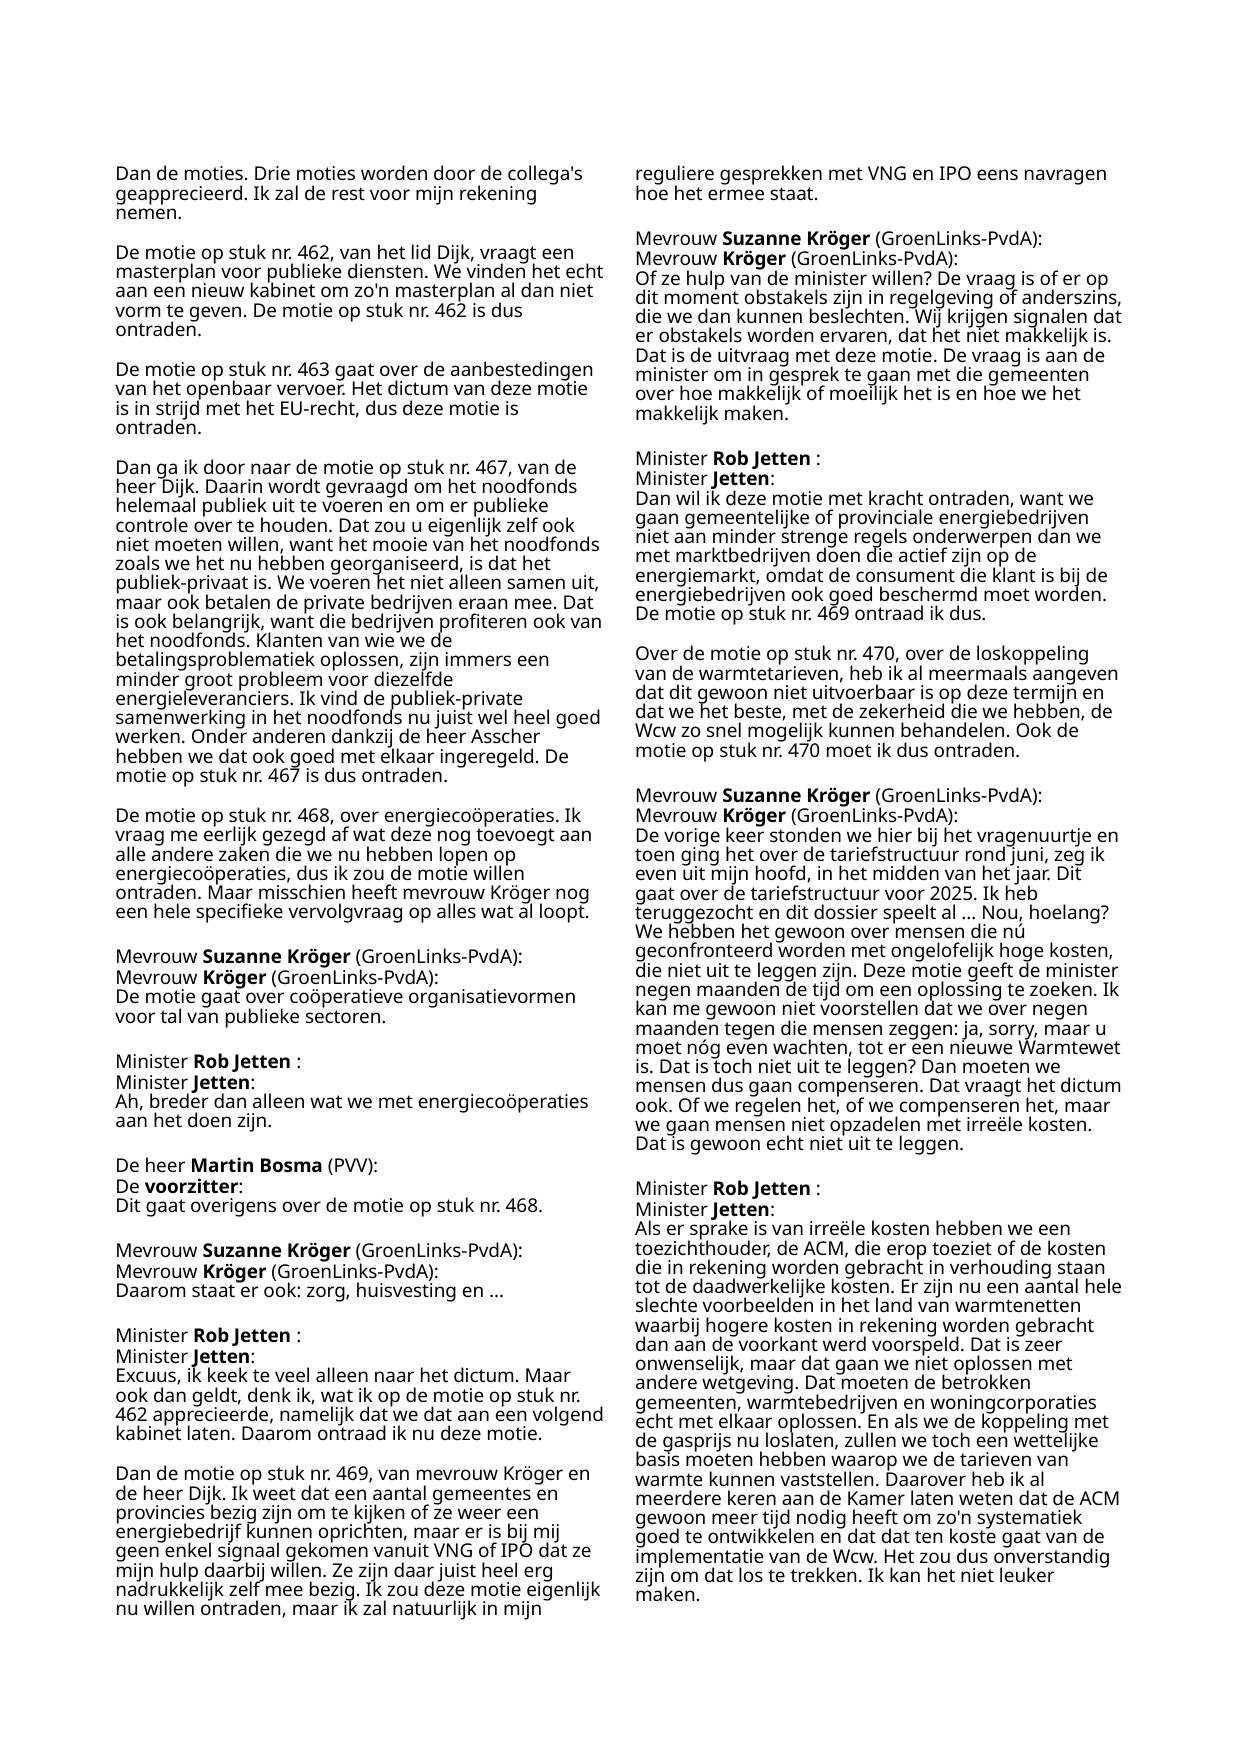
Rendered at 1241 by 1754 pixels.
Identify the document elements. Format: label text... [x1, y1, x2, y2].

text Minister Rob Jetten : [115, 1322, 605, 1348]
text Dan ga ik door naar de motie op stuk nr. 467, van de heer Dijk. Daarin wordt gevraagd om het noodfonds helemaal publiek uit te voeren en om er publieke controle over te houden. Dat zou u eigenlijk zelf ook niet moeten willen, want het mooie van het noodfonds zoals we het nu hebben georganiseerd, is dat het publiek-privaat is. We voeren het niet alleen samen uit, maar ook betalen de private bedrijven eraan mee. Dat is ook belangrijk, want die bedrijven profiteren ook van het noodfonds. Klanten van wie we de betalingsproblematiek oplossen, zijn immers een minder groot probleem voor diezelfde energieleveranciers. Ik vind de publiek-private samenwerking in het noodfonds nu juist wel heel goed werken. Onder anderen dankzij de heer Asscher hebben we dat ook goed met elkaar ingeregeld. De motie op stuk nr. 467 is dus ontraden. [115, 459, 605, 786]
text Als er sprake is van irreële kosten hebben we een toezichthouder, de ACM, die erop toeziet of de kosten die in rekening worden gebracht in verhouding staan tot de daadwerkelijke kosten. Er zijn nu een aantal hele slechte voorbeelden in het land van warmtenetten waarbij hogere kosten in rekening worden gebracht dan aan de voorkant werd voorspeld. Dat is zeer onwenselijk, maar dat gaan we niet oplossen met andere wetgeving. Dat moeten de betrokken gemeenten, warmtebedrijven en woningcorporaties echt met elkaar oplossen. En als we de koppeling met de gasprijs nu loslaten, zullen we toch een wettelijke basis moeten hebben waarop we de tarieven van warmte kunnen vaststellen. Daarover heb ik al meerdere keren aan de Kamer laten weten dat de ACM gewoon meer tijd nodig heeft om zo'n systematiek goed te ontwikkelen en dat dat ten koste gaat van de implementatie van de Wcw. Het zou dus onverstandig zijn om dat los te trekken. Ik kan het niet leuker maken. [635, 1220, 1125, 1606]
text Ah, breder dan alleen wat we met energiecoöperaties aan het doen zijn. [115, 1093, 605, 1131]
text Mevrouw Kröger (GroenLinks-PvdA): [115, 1263, 605, 1282]
text Of ze hulp van de minister willen? De vraag is of er op dit moment obstakels zijn in regelgeving of anderszins, die we dan kunnen beslechten. Wij krijgen signalen dat er obstakels worden ervaren, dat het niet makkelijk is. Dat is de uitvraag met deze motie. De vraag is aan de minister om in gesprek te gaan met die gemeenten over hoe makkelijk of moeilijk het is en hoe we het makkelijk maken. [635, 270, 1125, 424]
text De heer Martin Bosma (PVV): [115, 1152, 605, 1178]
text Minister Jetten: [115, 1348, 605, 1367]
text De motie op stuk nr. 463 gaat over de aanbestedingen van het openbaar vervoer. Het dictum van deze motie is in strijd met het EU-recht, dus deze motie is ontraden. [115, 361, 605, 438]
text Mevrouw Suzanne Kröger (GroenLinks-PvdA): [115, 943, 605, 969]
text Dit gaat overigens over de motie op stuk nr. 468. [115, 1197, 605, 1217]
text Mevrouw Suzanne Kröger (GroenLinks-PvdA): [635, 225, 1125, 250]
text Over de motie op stuk nr. 470, over de loskoppeling van de warmtetarieven, heb ik al meermaals aangeven dat dit gewoon niet uitvoerbaar is op deze termijn en dat we het beste, met de zekerheid die we hebben, de Wcw zo snel mogelijk kunnen behandelen. Ook de motie op stuk nr. 470 moet ik dus ontraden. [635, 645, 1125, 761]
text Mevrouw Suzanne Kröger (GroenLinks-PvdA): [115, 1237, 605, 1263]
text Dan de motie op stuk nr. 469, van mevrouw Kröger en de heer Dijk. Ik weet dat een aantal gemeentes en provincies bezig zijn om te kijken of ze weer een energiebedrijf kunnen oprichten, maar er is bij mij geen enkel signaal gekomen vanuit VNG of IPO dat ze mijn hulp daarbij willen. Ze zijn daar juist heel erg nadrukkelijk zelf mee bezig. Ik zou deze motie eigenlijk nu willen ontraden, maar ik zal natuurlijk in mijn [115, 1465, 605, 1619]
text De motie gaat over coöperatieve organisatievormen voor tal van publieke sectoren. [115, 988, 605, 1027]
text Mevrouw Kröger (GroenLinks-PvdA): [635, 250, 1125, 270]
text reguliere gesprekken met VNG en IPO eens navragen hoe het ermee staat. [635, 165, 1125, 204]
text Mevrouw Kröger (GroenLinks-PvdA): [115, 969, 605, 988]
text Dan wil ik deze motie met kracht ontraden, want we gaan gemeentelijke of provinciale energiebedrijven niet aan minder strenge regels onderwerpen dan we met marktbedrijven doen die actief zijn op de energiemarkt, omdat de consument die klant is bij de energiebedrijven ook goed beschermd moet worden. De motie op stuk nr. 469 ontraad ik dus. [635, 490, 1125, 624]
text Excuus, ik keek te veel alleen naar het dictum. Maar ook dan geldt, denk ik, wat ik op de motie op stuk nr. 462 apprecieerde, namelijk dat we dat aan een volgend kabinet laten. Daarom ontraad ik nu deze motie. [115, 1367, 605, 1444]
text De vorige keer stonden we hier bij het vragenuurtje en toen ging het over de tariefstructuur rond juni, zeg ik even uit mijn hoofd, in het midden van het jaar. Dit gaat over de tariefstructuur voor 2025. Ik heb teruggezocht en dit dossier speelt al … Nou, hoelang? We hebben het gewoon over mensen die nú geconfronteerd worden met ongelofelijk hoge kosten, die niet uit te leggen zijn. Deze motie geeft de minister negen maanden de tijd om een oplossing te zoeken. Ik kan me gewoon niet voorstellen dat we over negen maanden tegen die mensen zeggen: ja, sorry, maar u moet nóg even wachten, tot er een nieuwe Warmtewet is. Dat is toch niet uit te leggen? Dan moeten we mensen dus gaan compenseren. Dat vraagt het dictum ook. Of we regelen het, of we compenseren het, maar we gaan mensen niet opzadelen met irreële kosten. Dat is gewoon echt niet uit te leggen. [635, 827, 1125, 1154]
text Daarom staat er ook: zorg, huisvesting en … [115, 1282, 605, 1302]
text Minister Rob Jetten : [635, 1175, 1125, 1201]
text Minister Rob Jetten : [115, 1048, 605, 1074]
text De voorzitter: [115, 1178, 605, 1197]
text De motie op stuk nr. 468, over energiecoöperaties. Ik vraag me eerlijk gezegd af wat deze nog toevoegt aan alle andere zaken die we nu hebben lopen op energiecoöperaties, dus ik zou de motie willen ontraden. Maar misschien heeft mevrouw Kröger nog een hele specifieke vervolgvraag op alles wat al loopt. [115, 807, 605, 923]
text Minister Jetten: [115, 1074, 605, 1093]
text Minister Rob Jetten : [635, 445, 1125, 470]
text Dan de moties. Drie moties worden door de collega's geapprecieerd. Ik zal de rest voor mijn rekening nemen. [115, 165, 605, 223]
text De motie op stuk nr. 462, van het lid Dijk, vraagt een masterplan voor publieke diensten. We vinden het echt aan een nieuw kabinet om zo'n masterplan al dan niet vorm te geven. De motie op stuk nr. 462 is dus ontraden. [115, 244, 605, 340]
text Minister Jetten: [635, 1201, 1125, 1220]
text Minister Jetten: [635, 470, 1125, 490]
text Mevrouw Suzanne Kröger (GroenLinks-PvdA): [635, 782, 1125, 807]
text Mevrouw Kröger (GroenLinks-PvdA): [635, 807, 1125, 827]
